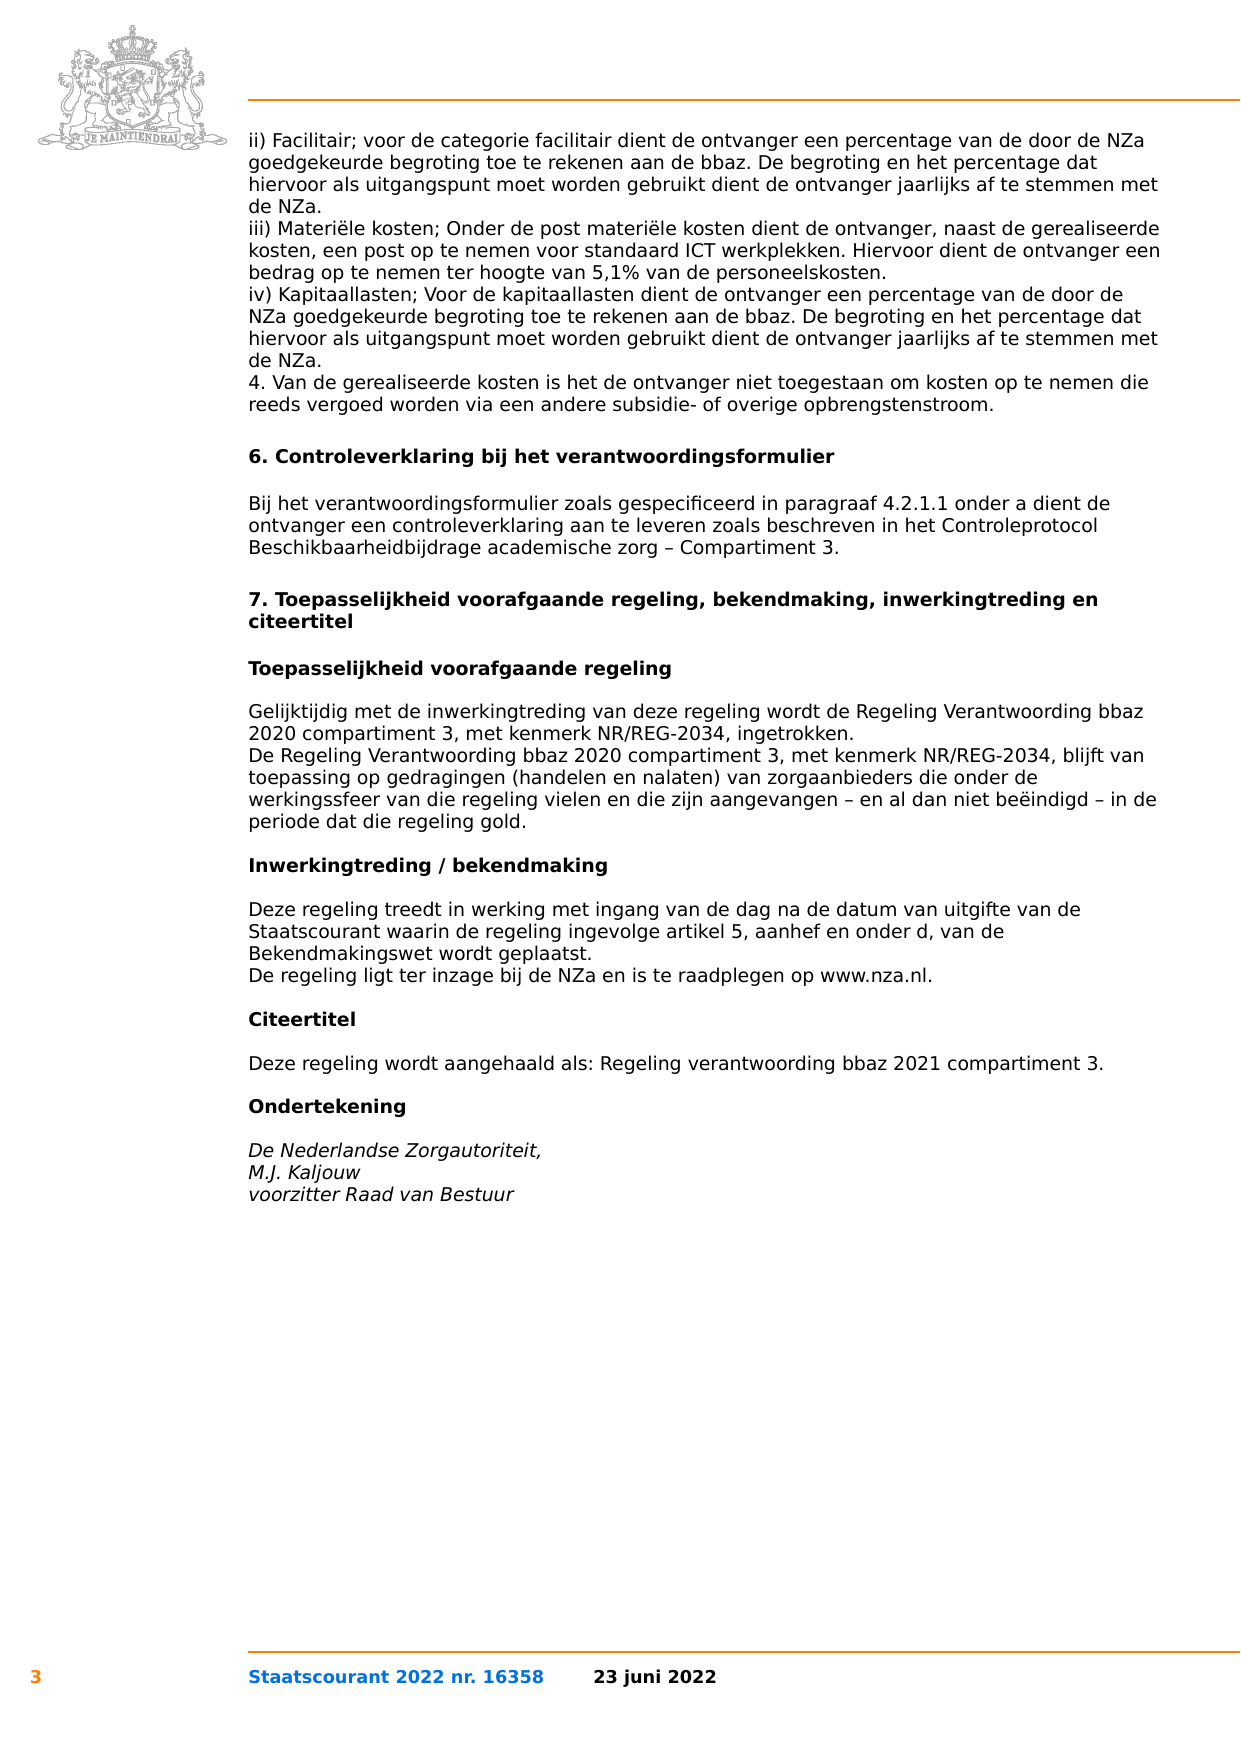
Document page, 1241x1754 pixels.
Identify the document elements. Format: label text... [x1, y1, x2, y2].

subtitle Inwerkingtreding / bekendmaking [248, 855, 1163, 877]
subtitle Ondertekening [248, 1096, 1163, 1118]
picture [38, 25, 227, 150]
text Deze regeling wordt aangehaald als: Regeling verantwoording bbaz 2021 compartiment 3. [248, 1053, 1163, 1074]
text 4. Van de gerealiseerde kosten is het de ontvanger niet toegestaan om kosten op te nemen die reeds vergoed worden via een andere subsidie- of overige opbrengstenstroom. [248, 372, 1163, 416]
text De Nederlandse Zorgautoriteit, M.J. Kaljouw voorzitter Raad van Bestuur [248, 1140, 1163, 1206]
text Gelijktijdig met de inwerkingtreding van deze regeling wordt de Regeling Verantwoording bbaz 2020 compartiment 3, met kenmerk NR/REG-2034, ingetrokken. [248, 701, 1163, 745]
text De regeling ligt ter inzage bij de NZa en is te raadplegen op www.nza.nl. [248, 965, 1163, 987]
text ii) Facilitair; voor de categorie facilitair dient de ontvanger een percentage van de door de NZa goedgekeurde begroting toe te rekenen aan de bbaz. De begroting en het percentage dat hiervoor als uitgangspunt moet worden gebruikt dient de ontvanger jaarlijks af te stemmen met de NZa. [248, 130, 1163, 218]
text De Regeling Verantwoording bbaz 2020 compartiment 3, met kenmerk NR/REG-2034, blijft van toepassing op gedragingen (handelen en nalaten) van zorgaanbieders die onder de werkingssfeer van die regeling vielen en die zijn aangevangen – en al dan niet beëindigd – in de periode dat die regeling gold. [248, 745, 1163, 833]
text Bij het verantwoordingsformulier zoals gespecificeerd in paragraaf 4.2.1.1 onder a dient de ontvanger een controleverklaring aan te leveren zoals beschreven in het Controleprotocol Beschikbaarheidbijdrage academische zorg – Compartiment 3. [248, 493, 1163, 558]
subtitle 6. Controleverklaring bij het verantwoordingsformulier [248, 446, 1163, 468]
subtitle Toepasselijkheid voorafgaande regeling [248, 657, 1163, 679]
text iii) Materiële kosten; Onder de post materiële kosten dient de ontvanger, naast de gerealiseerde kosten, een post op te nemen voor standaard ICT werkplekken. Hiervoor dient de ontvanger een bedrag op te nemen ter hoogte van 5,1% van de personeelskosten. [248, 218, 1163, 284]
text Deze regeling treedt in werking met ingang van de dag na de datum van uitgifte van de Staatscourant waarin de regeling ingevolge artikel 5, aanhef en onder d, van de Bekendmakingswet wordt geplaatst. [248, 899, 1163, 965]
text iv) Kapitaallasten; Voor de kapitaallasten dient de ontvanger een percentage van de door de NZa goedgekeurde begroting toe te rekenen aan de bbaz. De begroting en het percentage dat hiervoor als uitgangspunt moet worden gebruikt dient de ontvanger jaarlijks af te stemmen met de NZa. [248, 284, 1163, 372]
subtitle 7. Toepasselijkheid voorafgaande regeling, bekendmaking, inwerkingtreding en citeertitel [248, 588, 1163, 632]
subtitle Citeertitel [248, 1009, 1163, 1031]
